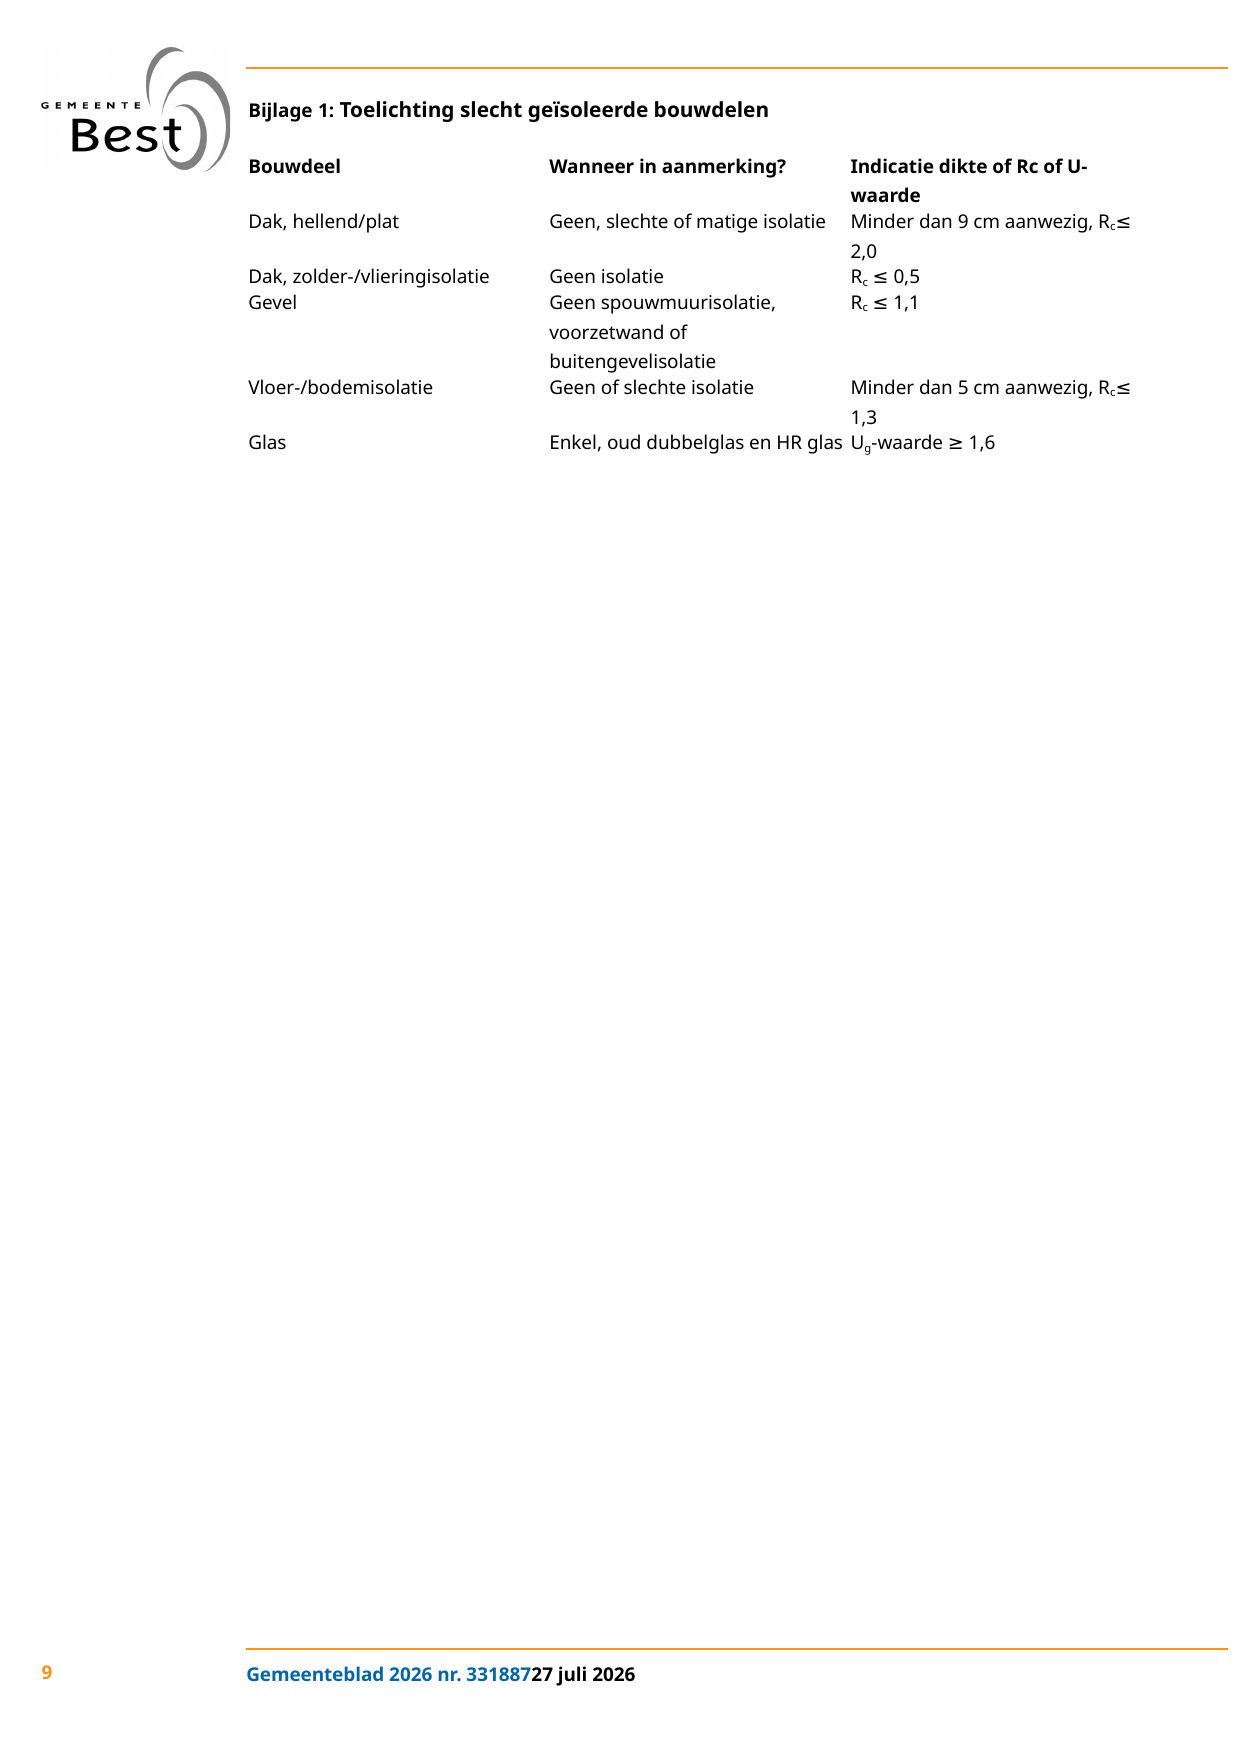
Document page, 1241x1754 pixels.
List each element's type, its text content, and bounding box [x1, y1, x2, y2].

table_cell Gevel [248, 289, 549, 374]
table_cell Geen of slechte isolatie [549, 374, 850, 429]
table_header Indicatie dikte of Rc of U-waarde [850, 153, 1152, 208]
table_header Bouwdeel [248, 153, 549, 208]
table_cell Minder dan 9 cm aanwezig, Rc≤ 2,0 [850, 208, 1152, 264]
table_cell Geen, slechte of matige isolatie [549, 208, 850, 264]
text Bijlage 1: Toelichting slecht geïsoleerde bouwdelen [248, 95, 1152, 123]
table_cell Ug-waarde ≥ 1,6 [850, 430, 1152, 455]
table_cell Vloer-/bodemisolatie [248, 374, 549, 429]
table_cell Enkel, oud dubbelglas en HR glas [549, 430, 850, 455]
table_header Wanneer in aanmerking? [549, 153, 850, 208]
table_cell Rc ≤ 0,5 [850, 264, 1152, 289]
table_cell Rc ≤ 1,1 [850, 289, 1152, 374]
table_cell Geen spouwmuurisolatie, voorzetwand of buitengevelisolatie [549, 289, 850, 374]
table_cell Glas [248, 430, 549, 455]
table_cell Minder dan 5 cm aanwezig, Rc≤ 1,3 [850, 374, 1152, 429]
table_cell Dak, zolder-/vlieringisolatie [248, 264, 549, 289]
table_cell Dak, hellend/plat [248, 208, 549, 264]
table_cell Geen isolatie [549, 264, 850, 289]
picture [41, 47, 231, 172]
